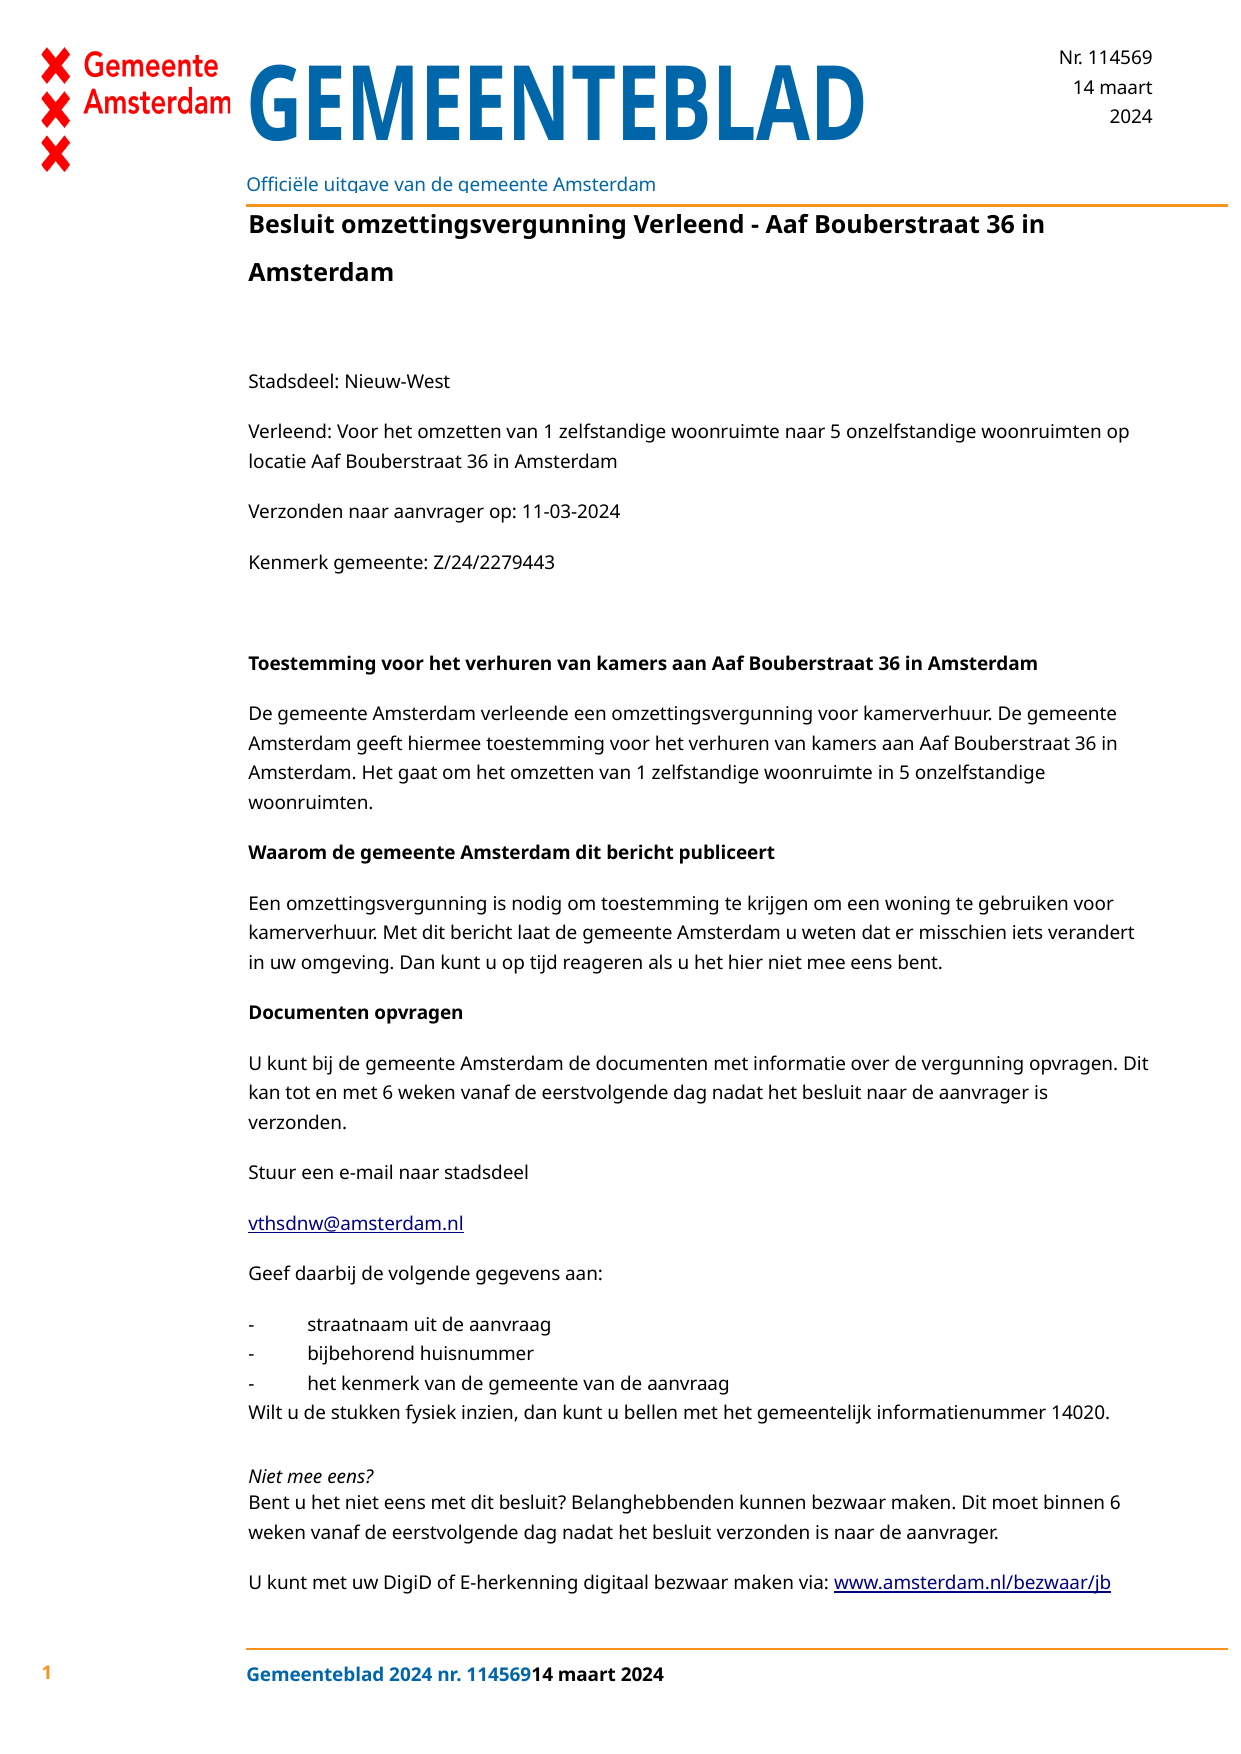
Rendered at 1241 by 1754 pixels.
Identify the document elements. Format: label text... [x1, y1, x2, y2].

text Wilt u de stukken fysiek inzien, dan kunt u bellen met het gemeentelijk informatienummer 14020. [248, 1399, 1152, 1425]
text Geef daarbij de volgende gegevens aan: [248, 1260, 1152, 1286]
text De gemeente Amsterdam verleende een omzettingsvergunning voor kamerverhuur. De gemeente Amsterdam geeft hiermee toestemming voor het verhuren van kamers aan Aaf Bouberstraat 36 in Amsterdam. Het gaat om het omzetten van 1 zelfstandige woonruimte in 5 onzelfstandige woonruimten. [248, 700, 1152, 815]
text Bent u het niet eens met dit besluit? Belanghebbenden kunnen bezwaar maken. Dit moet binnen 6 weken vanaf de eerstvolgende dag nadat het besluit verzonden is naar de aanvrager. [248, 1489, 1152, 1544]
text Verzonden naar aanvrager op: 11-03-2024 [248, 499, 1152, 524]
text Kenmerk gemeente: Z/24/2279443 [248, 549, 1152, 575]
text Niet mee eens? [248, 1463, 1152, 1489]
text Documenten opvragen [248, 999, 1152, 1025]
text Verleend: Voor het omzetten van 1 zelfstandige woonruimte naar 5 onzelfstandige woonruimten op locatie Aaf Bouberstraat 36 in Amsterdam [248, 419, 1152, 474]
text Stadsdeel: Nieuw-West [248, 368, 1152, 394]
text Besluit omzettingsvergunning Verleend - Aaf Bouberstraat 36 in Amsterdam [248, 207, 1152, 288]
picture [41, 47, 231, 172]
list straatnaam uit de aanvraag [248, 1311, 1152, 1337]
text vthsdnw@amsterdam.nl [248, 1210, 1152, 1236]
text Een omzettingsvergunning is nodig om toestemming te krijgen om een woning te gebruiken voor kamerverhuur. Met dit bericht laat de gemeente Amsterdam u weten dat er misschien iets verandert in uw omgeving. Dan kunt u op tijd reageren als u het hier niet mee eens bent. [248, 890, 1152, 975]
text U kunt met uw DigiD of E-herkenning digitaal bezwaar maken via: www.amsterdam.nl/bezwaar/jb [248, 1569, 1152, 1595]
list het kenmerk van de gemeente van de aanvraag [248, 1370, 1152, 1396]
text Waarom de gemeente Amsterdam dit bericht publiceert [248, 839, 1152, 865]
text Stuur een e-mail naar stadsdeel [248, 1159, 1152, 1185]
text Toestemming voor het verhuren van kamers aan Aaf Bouberstraat 36 in Amsterdam [248, 650, 1152, 676]
text U kunt bij de gemeente Amsterdam de documenten met informatie over de vergunning opvragen. Dit kan tot en met 6 weken vanaf de eerstvolgende dag nadat het besluit naar de aanvrager is verzonden. [248, 1050, 1152, 1135]
list bijbehorend huisnummer [248, 1340, 1152, 1366]
